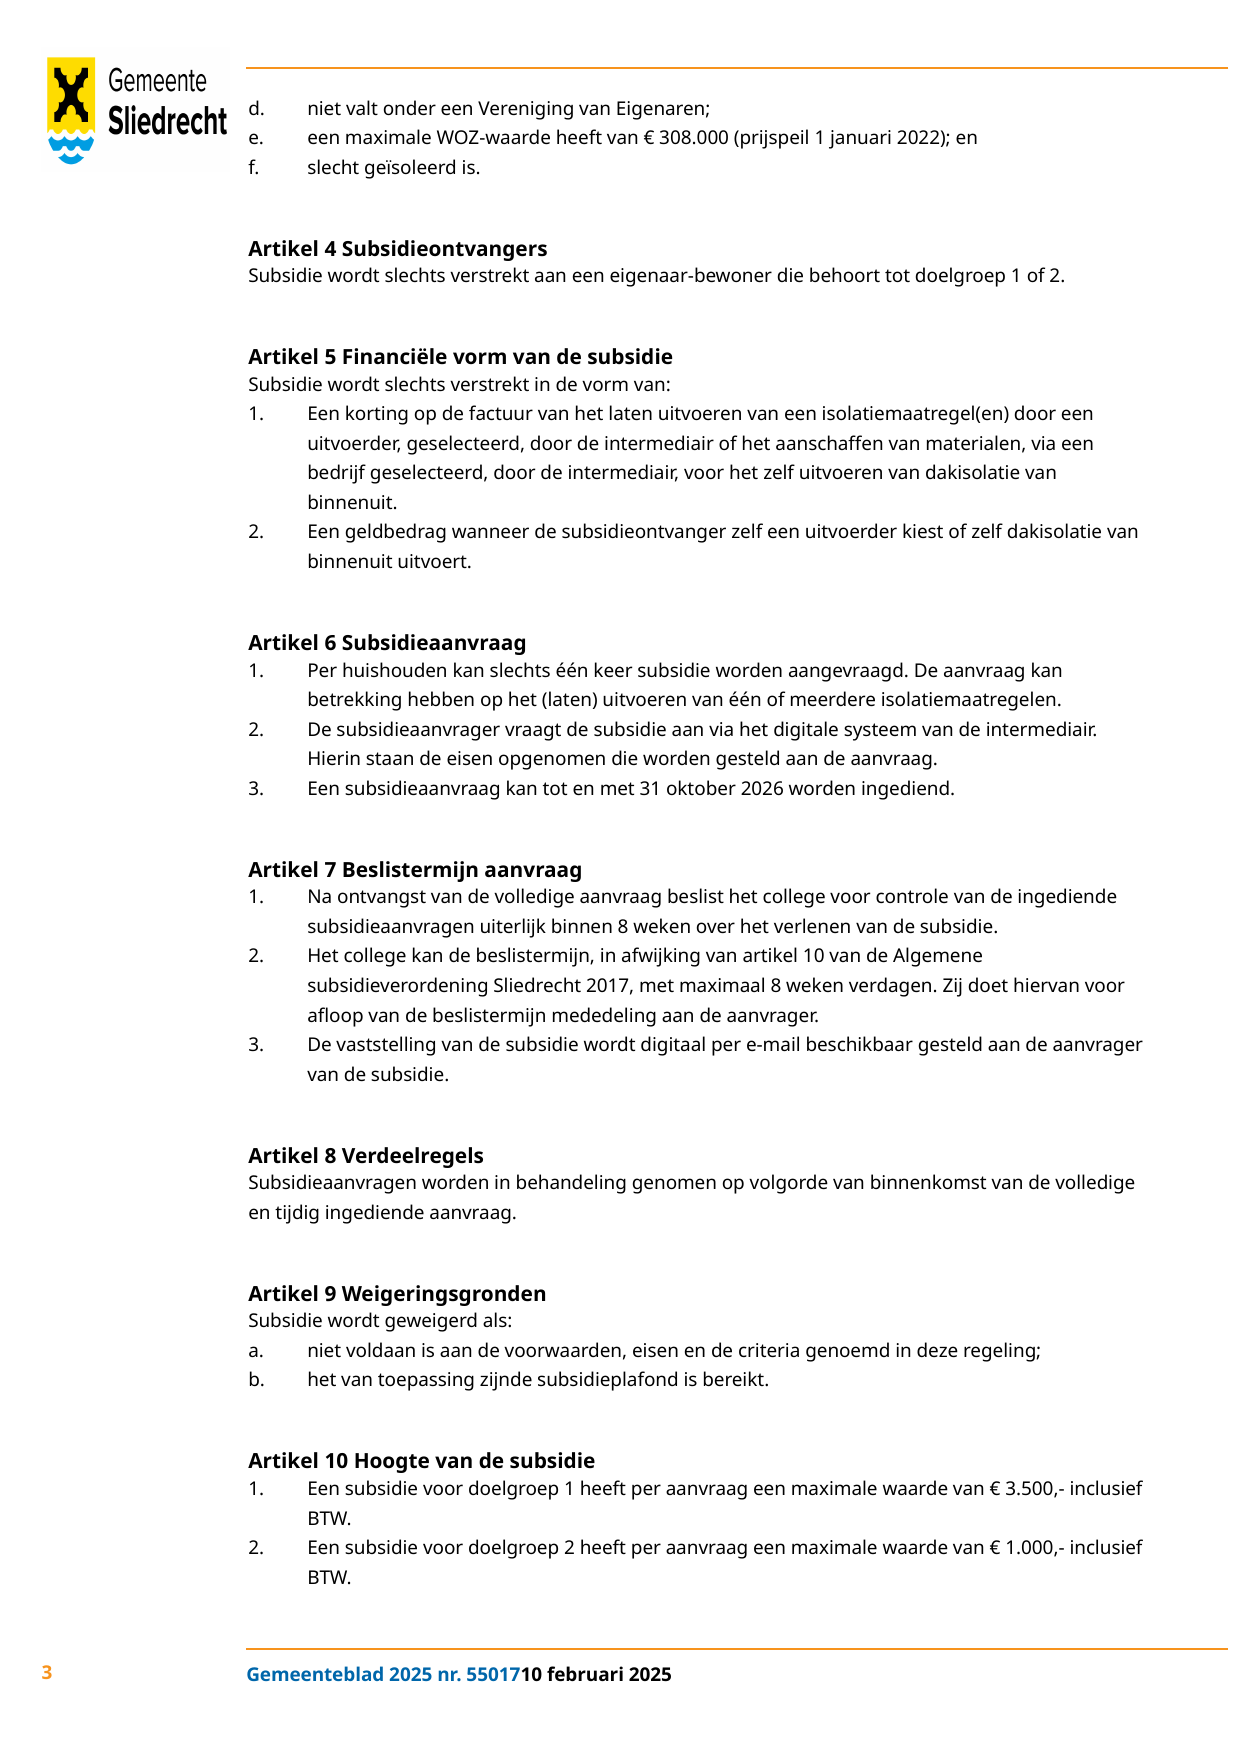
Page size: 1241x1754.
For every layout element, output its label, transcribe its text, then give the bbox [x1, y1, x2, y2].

text Subsidieaanvragen worden in behandeling genomen op volgorde van binnenkomst van de volledige en tijdig ingediende aanvraag. [248, 1169, 1152, 1225]
list Per huishouden kan slechts één keer subsidie worden aangevraagd. De aanvraag kan betrekking hebben op het (laten) uitvoeren van één of meerdere isolatiemaatregelen. [248, 657, 1152, 712]
list Een korting op de factuur van het laten uitvoeren van een isolatiemaatregel(en) door een uitvoerder, geselecteerd, door de intermediair of het aanschaffen van materialen, via een bedrijf geselecteerd, door de intermediair, voor het zelf uitvoeren van dakisolatie van binnenuit. [248, 400, 1152, 515]
text Artikel 6 Subsidieaanvraag [248, 628, 1152, 657]
text Artikel 4 Subsidieontvangers [248, 234, 1152, 262]
text Subsidie wordt slechts verstrekt in de vorm van: [248, 371, 1152, 397]
text Artikel 8 Verdeelregels [248, 1141, 1152, 1169]
list Na ontvangst van de volledige aanvraag beslist het college voor controle van de ingediende subsidieaanvragen uiterlijk binnen 8 weken over het verlenen van de subsidie. [248, 883, 1152, 939]
list Een geldbedrag wanneer de subsidieontvanger zelf een uitvoerder kiest of zelf dakisolatie van binnenuit uitvoert. [248, 519, 1152, 574]
text Artikel 9 Weigeringsgronden [248, 1279, 1152, 1307]
list niet voldaan is aan de voorwaarden, eisen en de criteria genoemd in deze regeling; [248, 1337, 1152, 1363]
text Artikel 7 Beslistermijn aanvraag [248, 855, 1152, 883]
list Een subsidieaanvraag kan tot en met 31 oktober 2026 worden ingediend. [248, 775, 1152, 801]
list slecht geïsoleerd is. [248, 154, 1152, 180]
list Het college kan de beslistermijn, in afwijking van artikel 10 van de Algemene subsidieverordening Sliedrecht 2017, met maximaal 8 weken verdagen. Zij doet hiervan voor afloop van de beslistermijn mededeling aan de aanvrager. [248, 943, 1152, 1028]
text Artikel 10 Hoogte van de subsidie [248, 1447, 1152, 1475]
list Een subsidie voor doelgroep 1 heeft per aanvraag een maximale waarde van € 3.500,- inclusief BTW. [248, 1475, 1152, 1530]
text Artikel 5 Financiële vorm van de subsidie [248, 342, 1152, 371]
list Een subsidie voor doelgroep 2 heeft per aanvraag een maximale waarde van € 1.000,- inclusief BTW. [248, 1534, 1152, 1589]
list het van toepassing zijnde subsidieplafond is bereikt. [248, 1367, 1152, 1392]
text Subsidie wordt slechts verstrekt aan een eigenaar-bewoner die behoort tot doelgroep 1 of 2. [248, 262, 1152, 288]
picture [41, 47, 231, 172]
list De subsidieaanvrager vraagt de subsidie aan via het digitale systeem van de intermediair. Hierin staan de eisen opgenomen die worden gesteld aan de aanvraag. [248, 716, 1152, 771]
list niet valt onder een Vereniging van Eigenaren; [248, 95, 1152, 121]
text Subsidie wordt geweigerd als: [248, 1307, 1152, 1333]
list De vaststelling van de subsidie wordt digitaal per e-mail beschikbaar gesteld aan de aanvrager van de subsidie. [248, 1031, 1152, 1087]
list een maximale WOZ-waarde heeft van € 308.000 (prijspeil 1 januari 2022); en [248, 124, 1152, 150]
